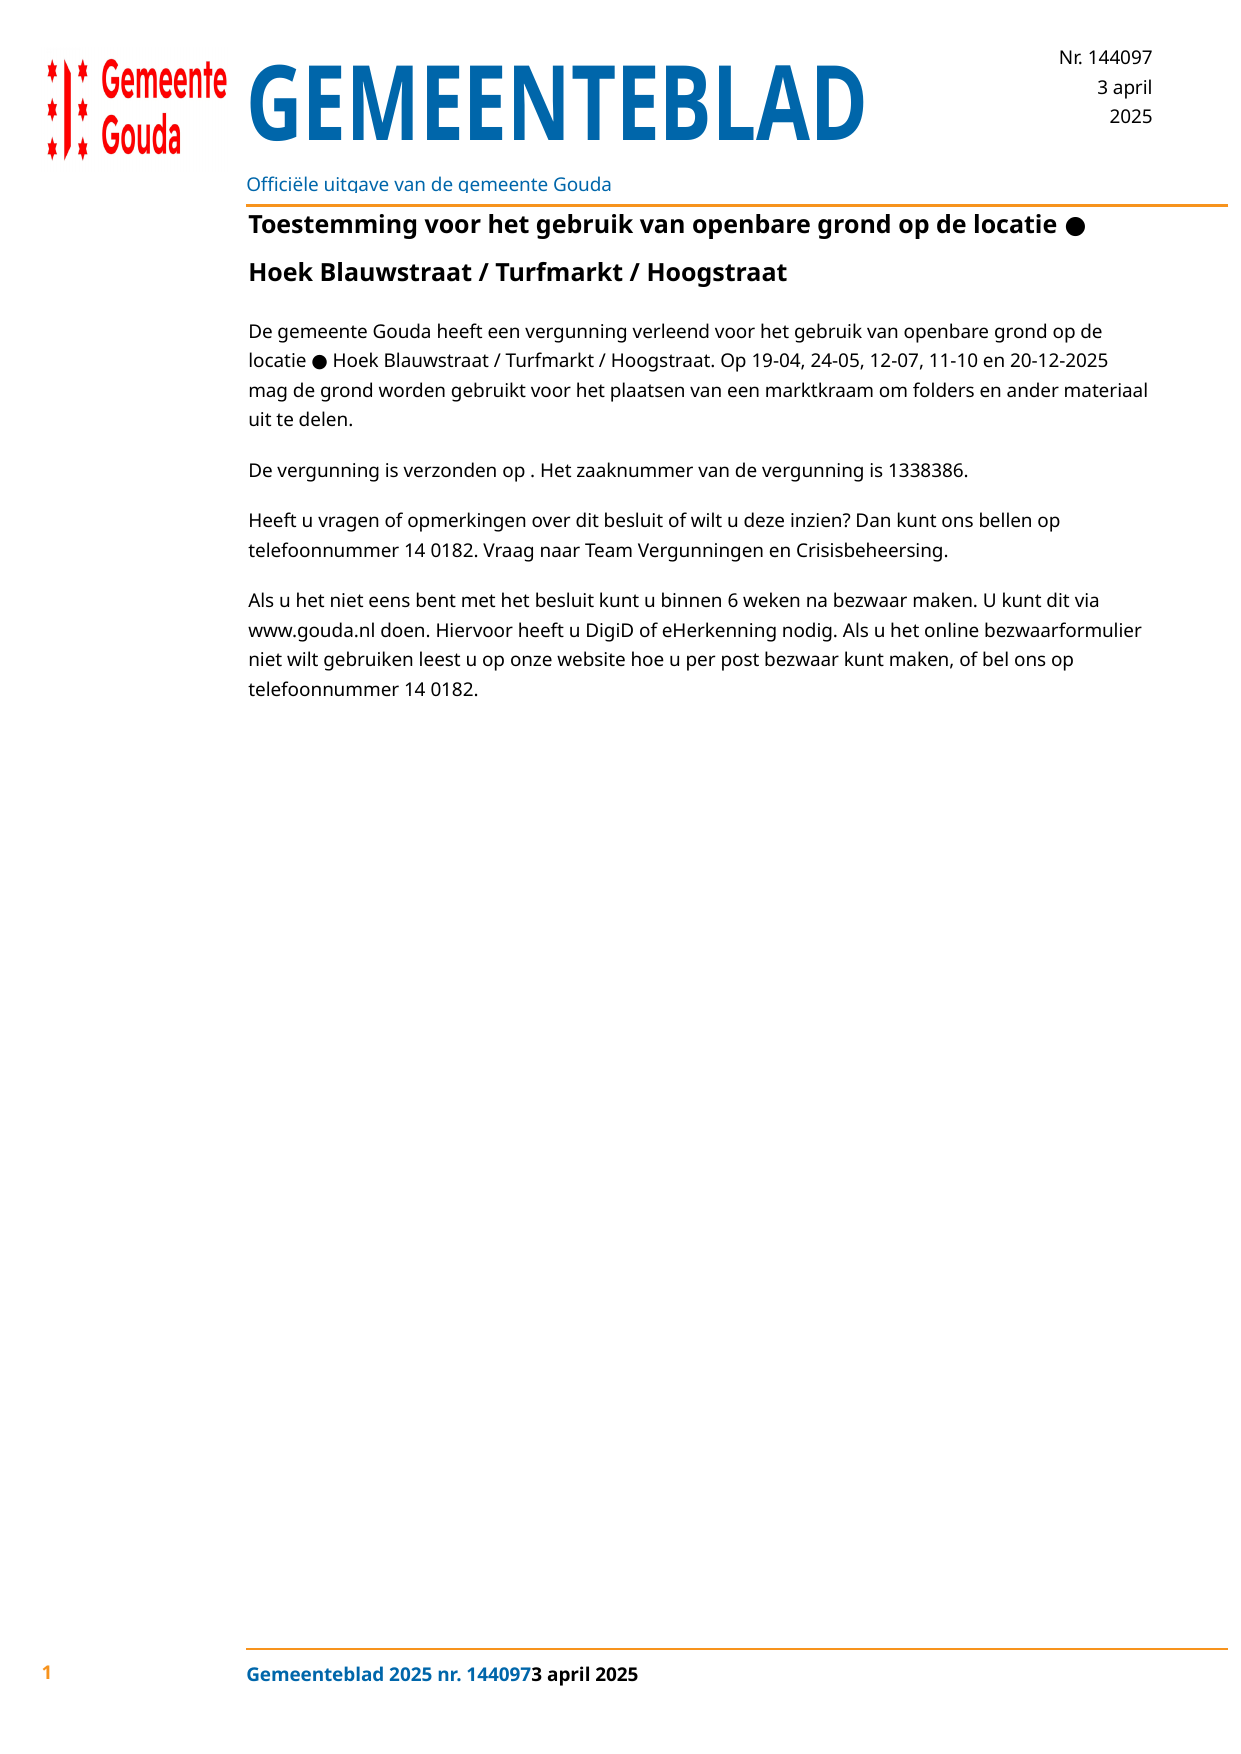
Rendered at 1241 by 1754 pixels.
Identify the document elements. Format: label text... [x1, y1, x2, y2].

text De vergunning is verzonden op . Het zaaknummer van de vergunning is 1338386. [248, 457, 1152, 483]
picture [41, 47, 231, 172]
text De gemeente Gouda heeft een vergunning verleend voor het gebruik van openbare grond op de locatie ● Hoek Blauwstraat / Turfmarkt / Hoogstraat. Op 19-04, 24-05, 12-07, 11-10 en 20-12-2025 mag de grond worden gebruikt voor het plaatsen van een marktkraam om folders en ander materiaal uit te delen. [248, 318, 1152, 432]
text Als u het niet eens bent met het besluit kunt u binnen 6 weken na bezwaar maken. U kunt dit via www.gouda.nl doen. Hiervoor heeft u DigiD of eHerkenning nodig. Als u het online bezwaarformulier niet wilt gebruiken leest u op onze website hoe u per post bezwaar kunt maken, of bel ons op telefoonnummer 14 0182. [248, 587, 1152, 702]
text Toestemming voor het gebruik van openbare grond op de locatie ● Hoek Blauwstraat / Turfmarkt / Hoogstraat [248, 207, 1152, 288]
text Heeft u vragen of opmerkingen over dit besluit of wilt u deze inzien? Dan kunt ons bellen op telefoonnummer 14 0182. Vraag naar Team Vergunningen en Crisisbeheersing. [248, 507, 1152, 563]
